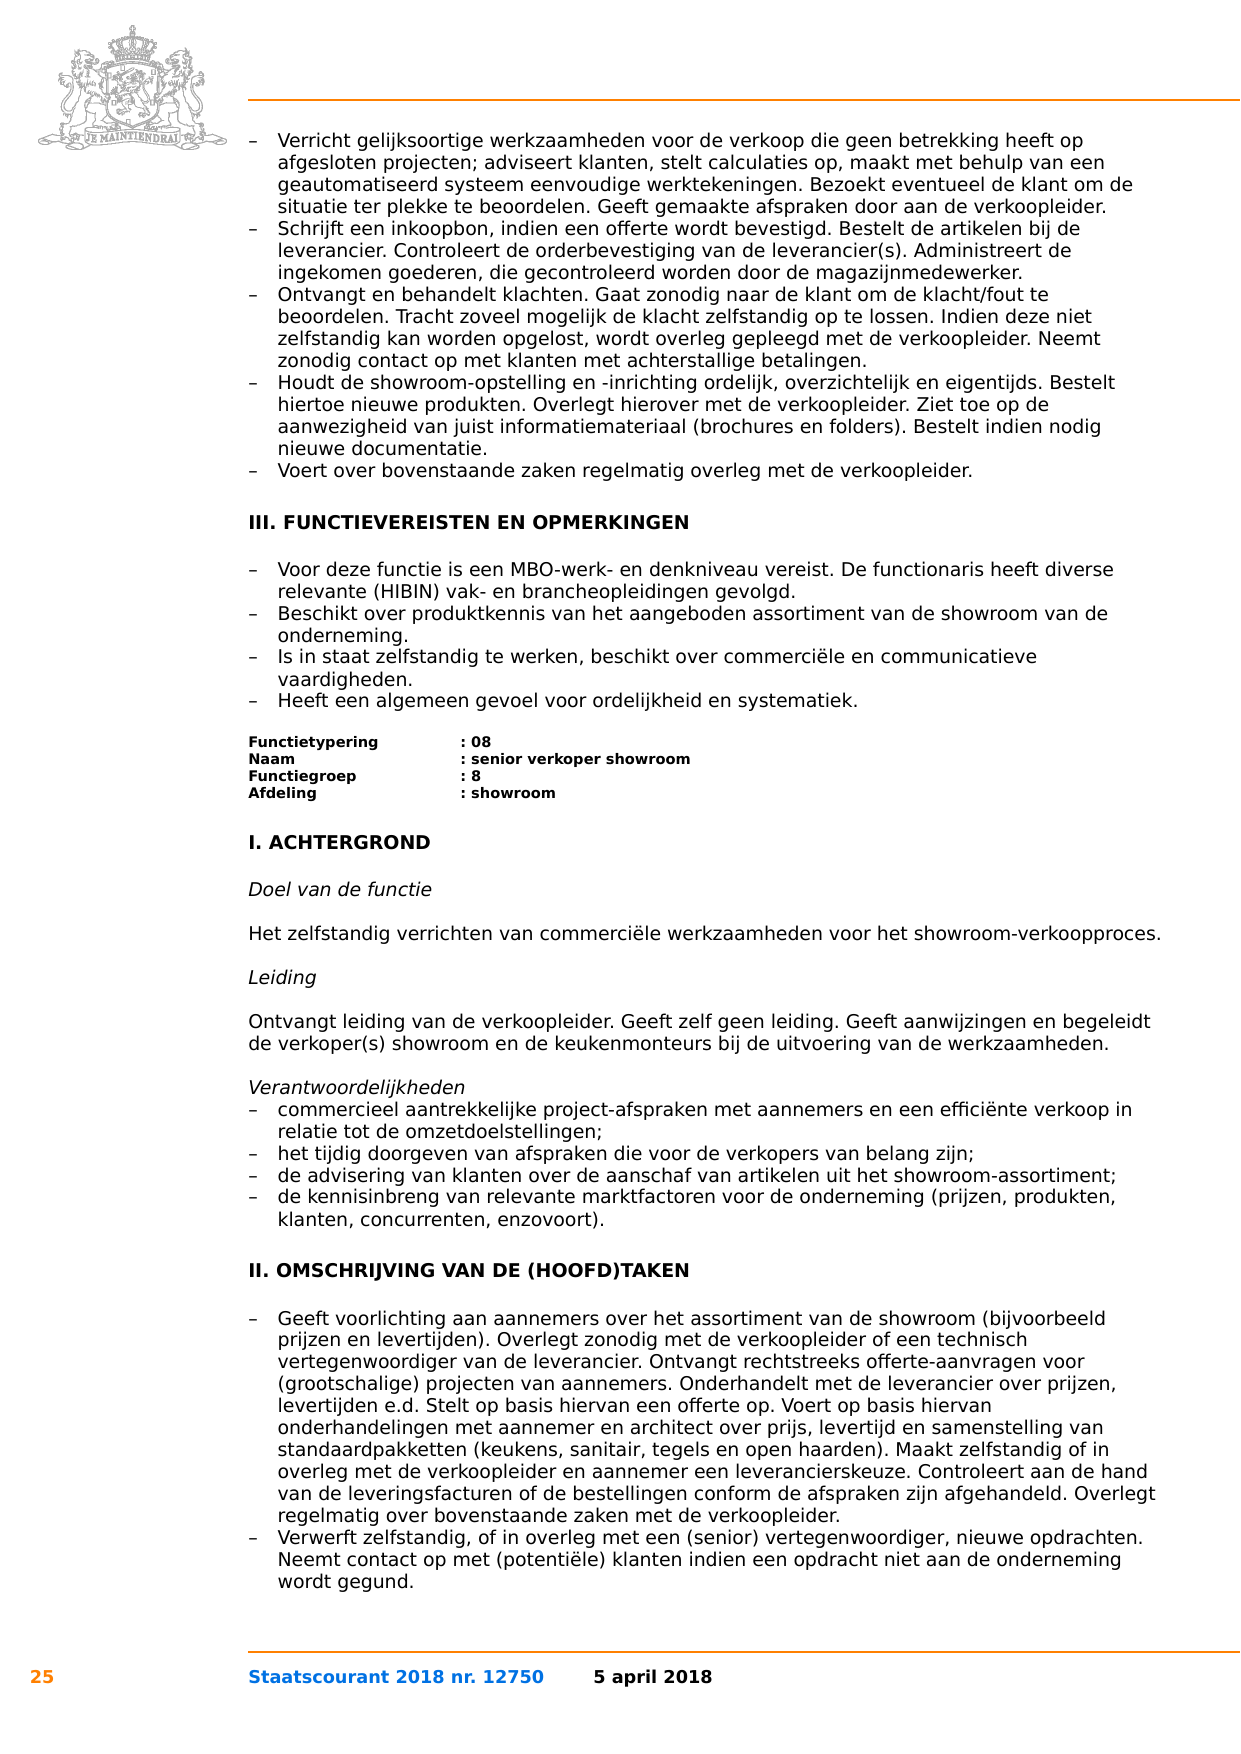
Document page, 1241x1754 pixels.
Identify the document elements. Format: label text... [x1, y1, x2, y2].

table_cell : showroom [454, 785, 1163, 802]
table_cell : senior verkoper showroom [454, 751, 1163, 768]
table_cell : 8 [454, 768, 1163, 785]
subtitle Doel van de functie [248, 879, 1163, 901]
text – Is in staat zelfstandig te werken, beschikt over commerciële en communicatieve vaardigheden. [248, 646, 1163, 690]
text – Verricht gelijksoortige werkzaamheden voor de verkoop die geen betrekking heeft op afgesloten projecten; adviseert klanten, stelt calculaties op, maakt met behulp van een geautomatiseerd systeem eenvoudige werktekeningen. Bezoekt eventueel de klant om de situatie ter plekke te beoordelen. Geeft gemaakte afspraken door aan de verkoopleider. [248, 130, 1163, 218]
text – Beschikt over produktkennis van het aangeboden assortiment van de showroom van de onderneming. [248, 602, 1163, 646]
table_cell Afdeling [248, 785, 454, 802]
subtitle II. OMSCHRIJVING VAN DE (HOOFD)TAKEN [248, 1260, 1163, 1282]
text – Verwerft zelfstandig, of in overleg met een (senior) vertegenwoordiger, nieuwe opdrachten. Neemt contact op met (potentiële) klanten indien een opdracht niet aan de onderneming wordt gegund. [248, 1527, 1163, 1593]
table_header : 08 [454, 734, 1163, 751]
table_cell Functiegroep [248, 768, 454, 785]
text – Schrijft een inkoopbon, indien een offerte wordt bevestigd. Bestelt de artikelen bij de leverancier. Controleert de orderbevestiging van de leverancier(s). Administreert de ingekomen goederen, die gecontroleerd worden door de magazijnmedewerker. [248, 218, 1163, 284]
subtitle I. ACHTERGROND [248, 832, 1163, 854]
text – het tijdig doorgeven van afspraken die voor de verkopers van belang zijn; [248, 1142, 1163, 1164]
text – de advisering van klanten over de aanschaf van artikelen uit het showroom-assortiment; [248, 1164, 1163, 1186]
text – Houdt de showroom-opstelling en -inrichting ordelijk, overzichtelijk en eigentijds. Bestelt hiertoe nieuwe produkten. Overlegt hierover met de verkoopleider. Ziet toe op de aanwezigheid van juist informatiemateriaal (brochures en folders). Bestelt indien nodig nieuwe documentatie. [248, 372, 1163, 459]
text Ontvangt leiding van de verkoopleider. Geeft zelf geen leiding. Geeft aanwijzingen en begeleidt de verkoper(s) showroom en de keukenmonteurs bij de uitvoering van de werkzaamheden. [248, 1011, 1163, 1055]
subtitle III. FUNCTIEVEREISTEN EN OPMERKINGEN [248, 512, 1163, 533]
table_cell Naam [248, 751, 454, 768]
subtitle Verantwoordelijkheden [248, 1077, 1163, 1098]
text – Ontvangt en behandelt klachten. Gaat zonodig naar de klant om de klacht/fout te beoordelen. Tracht zoveel mogelijk de klacht zelfstandig op te lossen. Indien deze niet zelfstandig kan worden opgelost, wordt overleg gepleegd met de verkoopleider. Neemt zonodig contact op met klanten met achterstallige betalingen. [248, 284, 1163, 372]
text Het zelfstandig verrichten van commerciële werkzaamheden voor het showroom-verkoopproces. [248, 923, 1163, 945]
picture [38, 25, 227, 150]
text – Voor deze functie is een MBO-werk- en denkniveau vereist. De functionaris heeft diverse relevante (HIBIN) vak- en brancheopleidingen gevolgd. [248, 558, 1163, 602]
text – Geeft voorlichting aan aannemers over het assortiment van de showroom (bijvoorbeeld prijzen en levertijden). Overlegt zonodig met de verkoopleider of een technisch vertegenwoordiger van de leverancier. Ontvangt rechtstreeks offerte-aanvragen voor (grootschalige) projecten van aannemers. Onderhandelt met de leverancier over prijzen, levertijden e.d. Stelt op basis hiervan een offerte op. Voert op basis hiervan onderhandelingen met aannemer en architect over prijs, levertijd en samenstelling van standaardpakketten (keukens, sanitair, tegels en open haarden). Maakt zelfstandig of in overleg met de verkoopleider en aannemer een leverancierskeuze. Controleert aan de hand van de leveringsfacturen of de bestellingen conform de afspraken zijn afgehandeld. Overlegt regelmatig over bovenstaande zaken met de verkoopleider. [248, 1307, 1163, 1527]
text – Voert over bovenstaande zaken regelmatig overleg met de verkoopleider. [248, 459, 1163, 482]
text – de kennisinbreng van relevante marktfactoren voor de onderneming (prijzen, produkten, klanten, concurrenten, enzovoort). [248, 1186, 1163, 1230]
text – commercieel aantrekkelijke project-afspraken met aannemers en een efficiënte verkoop in relatie tot de omzetdoelstellingen; [248, 1098, 1163, 1142]
subtitle Leiding [248, 967, 1163, 989]
text – Heeft een algemeen gevoel voor ordelijkheid en systematiek. [248, 690, 1163, 712]
table_header Functietypering [248, 734, 454, 751]
